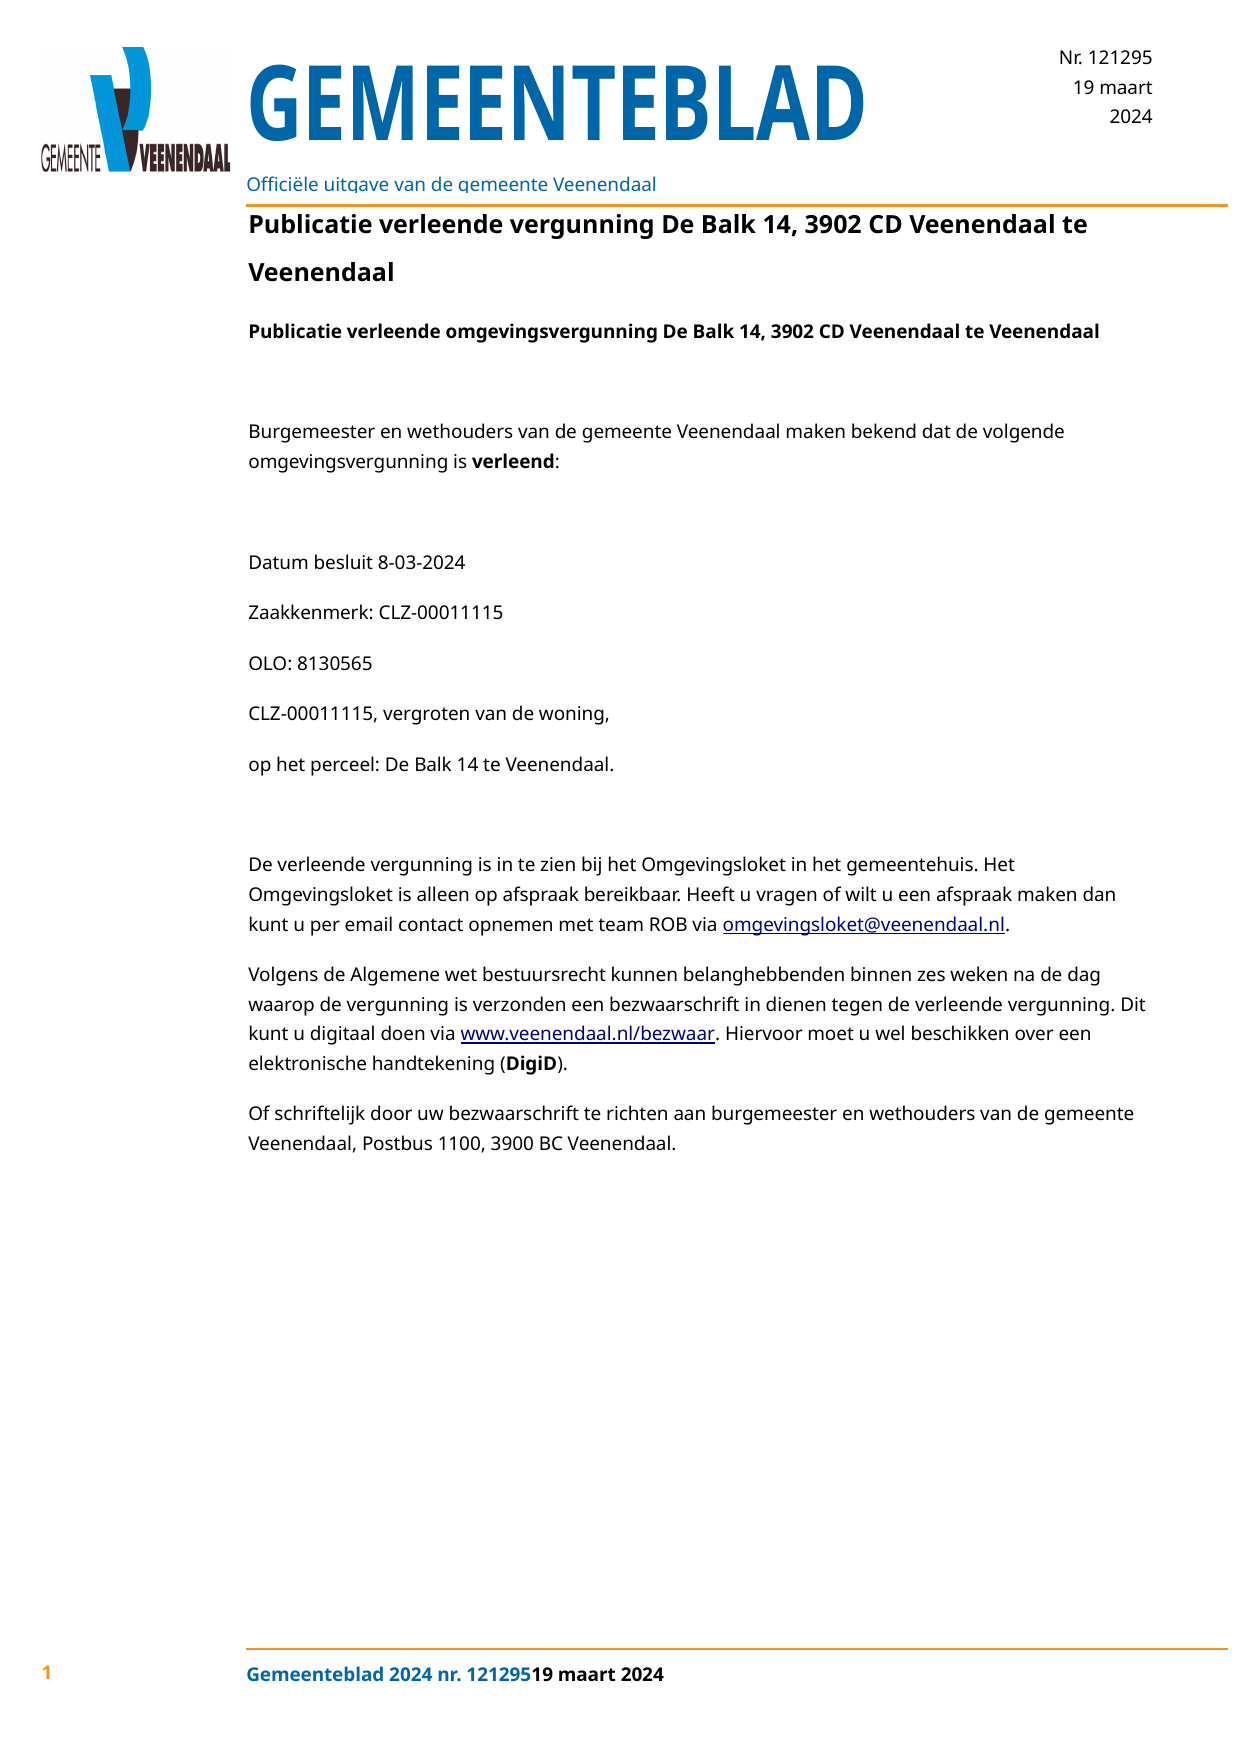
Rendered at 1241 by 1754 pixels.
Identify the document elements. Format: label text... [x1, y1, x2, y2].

text Of schriftelijk door uw bezwaarschrift te richten aan burgemeester en wethouders van de gemeente Veenendaal, Postbus 1100, 3900 BC Veenendaal. [248, 1100, 1152, 1156]
text De verleende vergunning is in te zien bij het Omgevingsloket in het gemeentehuis. Het Omgevingsloket is alleen op afspraak bereikbaar. Heeft u vragen of wilt u een afspraak maken dan kunt u per email contact opnemen met team ROB via omgevingsloket@veenendaal.nl. [248, 852, 1152, 937]
text Volgens de Algemene wet bestuursrecht kunnen belanghebbenden binnen zes weken na de dag waarop de vergunning is verzonden een bezwaarschrift in dienen tegen de verleende vergunning. Dit kunt u digitaal doen via www.veenendaal.nl/bezwaar. Hiervoor moet u wel beschikken over een elektronische handtekening (DigiD). [248, 961, 1152, 1076]
text op het perceel: De Balk 14 te Veenendaal. [248, 751, 1152, 777]
text Zaakkenmerk: CLZ-00011115 [248, 599, 1152, 625]
text OLO: 8130565 [248, 650, 1152, 676]
text Datum besluit 8-03-2024 [248, 549, 1152, 575]
picture [41, 47, 130, 172]
text Publicatie verleende vergunning De Balk 14, 3902 CD Veenendaal te Veenendaal [248, 207, 1152, 288]
text CLZ-00011115, vergroten van de woning, [248, 700, 1152, 726]
text Burgemeester en wethouders van de gemeente Veenendaal maken bekend dat de volgende omgevingsvergunning is verleend: [248, 419, 1152, 474]
picture [123, 47, 231, 172]
text Publicatie verleende omgevingsvergunning De Balk 14, 3902 CD Veenendaal te Veenendaal [248, 318, 1152, 344]
